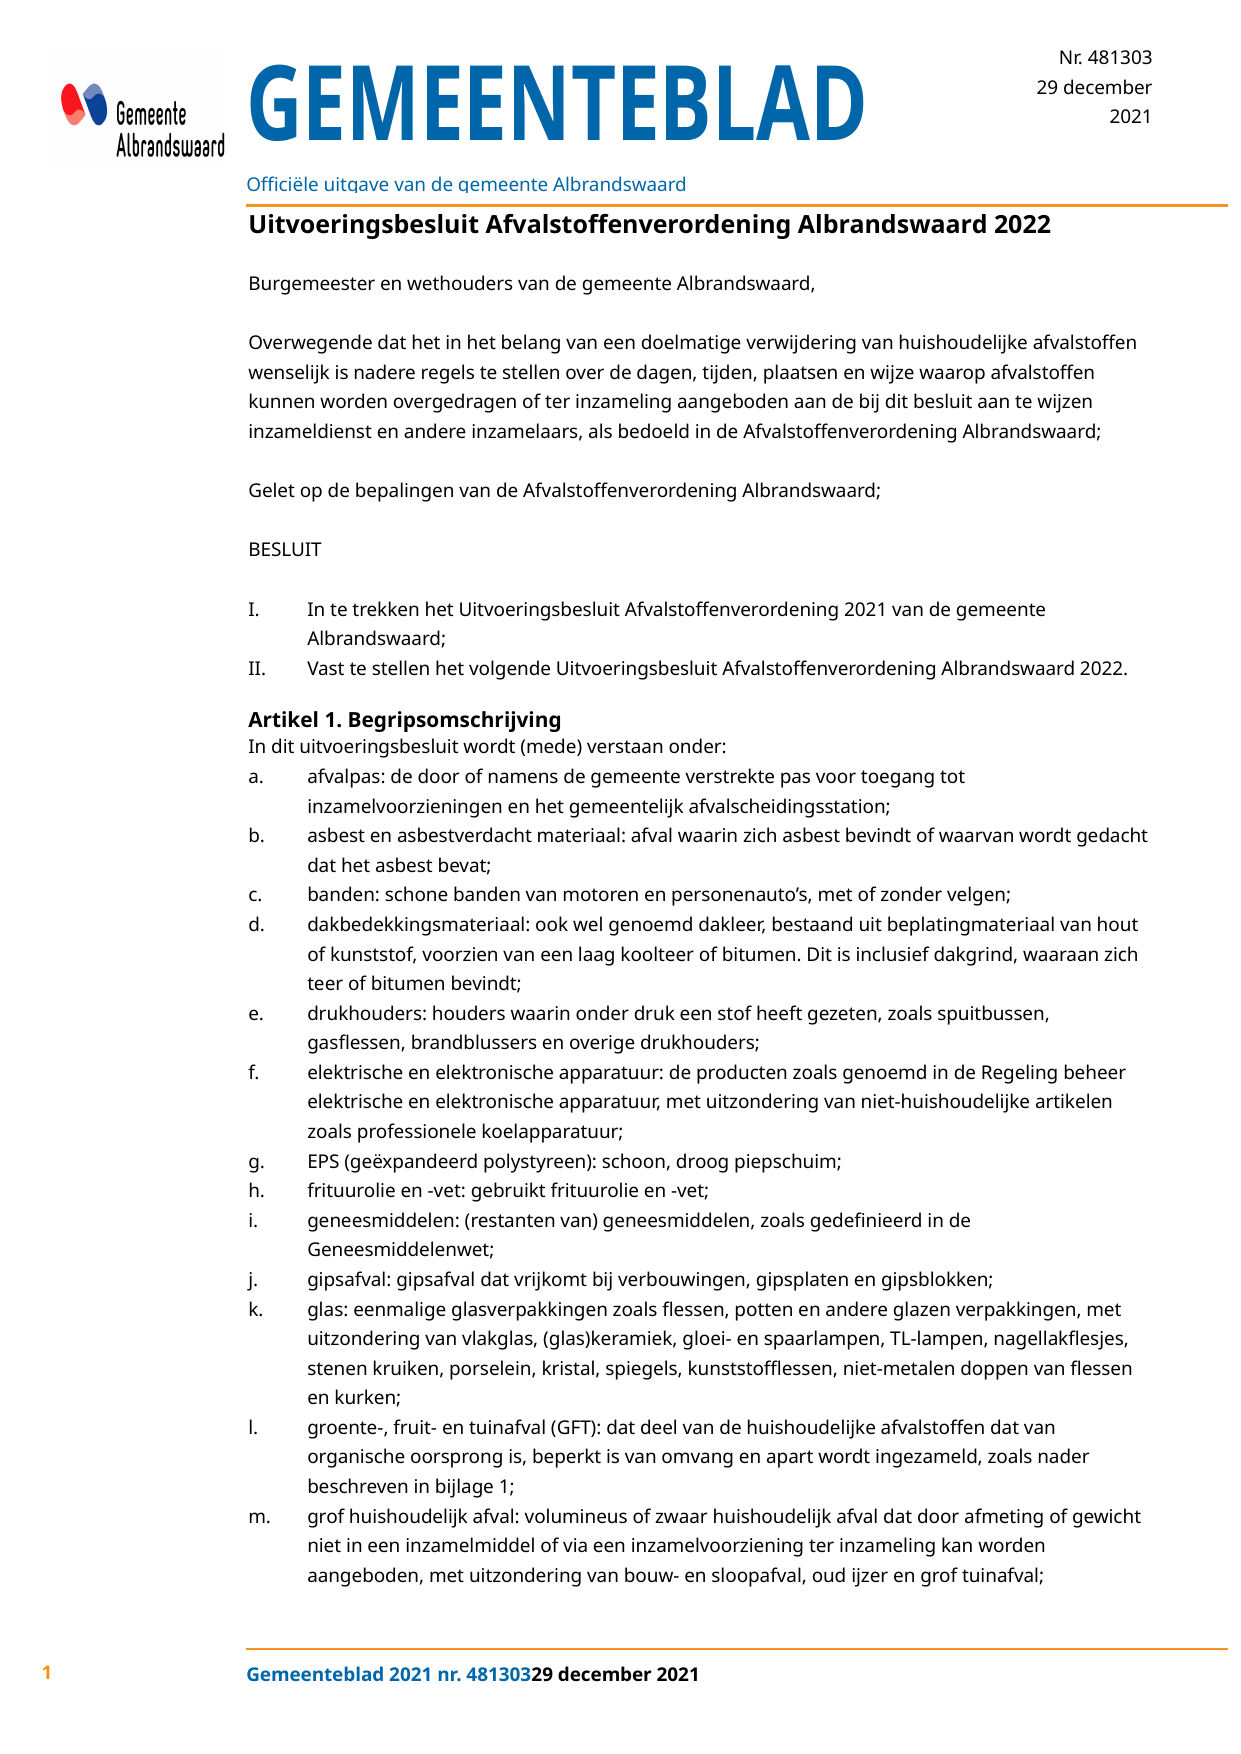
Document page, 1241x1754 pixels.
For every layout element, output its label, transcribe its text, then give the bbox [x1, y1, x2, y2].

list EPS (geëxpandeerd polystyreen): schoon, droog piepschuim; [248, 1148, 1152, 1174]
list gipsafval: gipsafval dat vrijkomt bij verbouwingen, gipsplaten en gipsblokken; [248, 1266, 1152, 1292]
list glas: eenmalige glasverpakkingen zoals flessen, potten en andere glazen verpakkingen, met uitzondering van vlakglas, (glas)keramiek, gloei- en spaarlampen, TL-lampen, nagellakflesjes, stenen kruiken, porselein, kristal, spiegels, kunststofflessen, niet-metalen doppen van flessen en kurken; [248, 1296, 1152, 1410]
list afvalpas: de door of namens de gemeente verstrekte pas voor toegang tot inzamelvoorzieningen en het gemeentelijk afvalscheidingsstation; [248, 763, 1152, 819]
text Artikel 1. Begripsomschrijving [248, 705, 1152, 734]
list asbest en asbestverdacht materiaal: afval waarin zich asbest bevindt of waarvan wordt gedacht dat het asbest bevat; [248, 822, 1152, 878]
text Overwegende dat het in het belang van een doelmatige verwijdering van huishoudelijke afvalstoffen wenselijk is nadere regels te stellen over de dagen, tijden, plaatsen en wijze waarop afvalstoffen kunnen worden overgedragen of ter inzameling aangeboden aan de bij dit besluit aan te wijzen inzameldienst en andere inzamelaars, als bedoeld in de Afvalstoffenverordening Albrandswaard; [248, 329, 1152, 444]
list Vast te stellen het volgende Uitvoeringsbesluit Afvalstoffenverordening Albrandswaard 2022. [248, 655, 1152, 681]
list groente-, fruit- en tuinafval (GFT): dat deel van de huishoudelijke afvalstoffen dat van organische oorsprong is, beperkt is van omvang en apart wordt ingezameld, zoals nader beschreven in bijlage 1; [248, 1414, 1152, 1499]
list frituurolie en -vet: gebruikt frituurolie en -vet; [248, 1177, 1152, 1203]
list grof huishoudelijk afval: volumineus of zwaar huishoudelijk afval dat door afmeting of gewicht niet in een inzamelmiddel of via een inzamelvoorziening ter inzameling kan worden aangeboden, met uitzondering van bouw- en sloopafval, oud ijzer en grof tuinafval; [248, 1503, 1152, 1588]
text In dit uitvoeringsbesluit wordt (mede) verstaan onder: [248, 734, 1152, 759]
text Burgemeester en wethouders van de gemeente Albrandswaard, [248, 270, 1152, 296]
picture [41, 47, 231, 172]
list geneesmiddelen: (restanten van) geneesmiddelen, zoals gedefinieerd in de Geneesmiddelenwet; [248, 1207, 1152, 1262]
list drukhouders: houders waarin onder druk een stof heeft gezeten, zoals spuitbussen, gasflessen, brandblussers en overige drukhouders; [248, 1000, 1152, 1055]
text Uitvoeringsbesluit Afvalstoffenverordening Albrandswaard 2022 [248, 207, 1152, 241]
list banden: schone banden van motoren en personenauto’s, met of zonder velgen; [248, 882, 1152, 907]
text Gelet op de bepalingen van de Afvalstoffenverordening Albrandswaard; [248, 477, 1152, 503]
text BESLUIT [248, 537, 1152, 562]
list In te trekken het Uitvoeringsbesluit Afvalstoffenverordening 2021 van de gemeente Albrandswaard; [248, 596, 1152, 651]
list elektrische en elektronische apparatuur: de producten zoals genoemd in de Regeling beheer elektrische en elektronische apparatuur, met uitzondering van niet-huishoudelijke artikelen zoals professionele koelapparatuur; [248, 1059, 1152, 1144]
list dakbedekkingsmateriaal: ook wel genoemd dakleer, bestaand uit beplatingmateriaal van hout of kunststof, voorzien van een laag koolteer of bitumen. Dit is inclusief dakgrind, waaraan zich teer of bitumen bevindt; [248, 911, 1152, 996]
